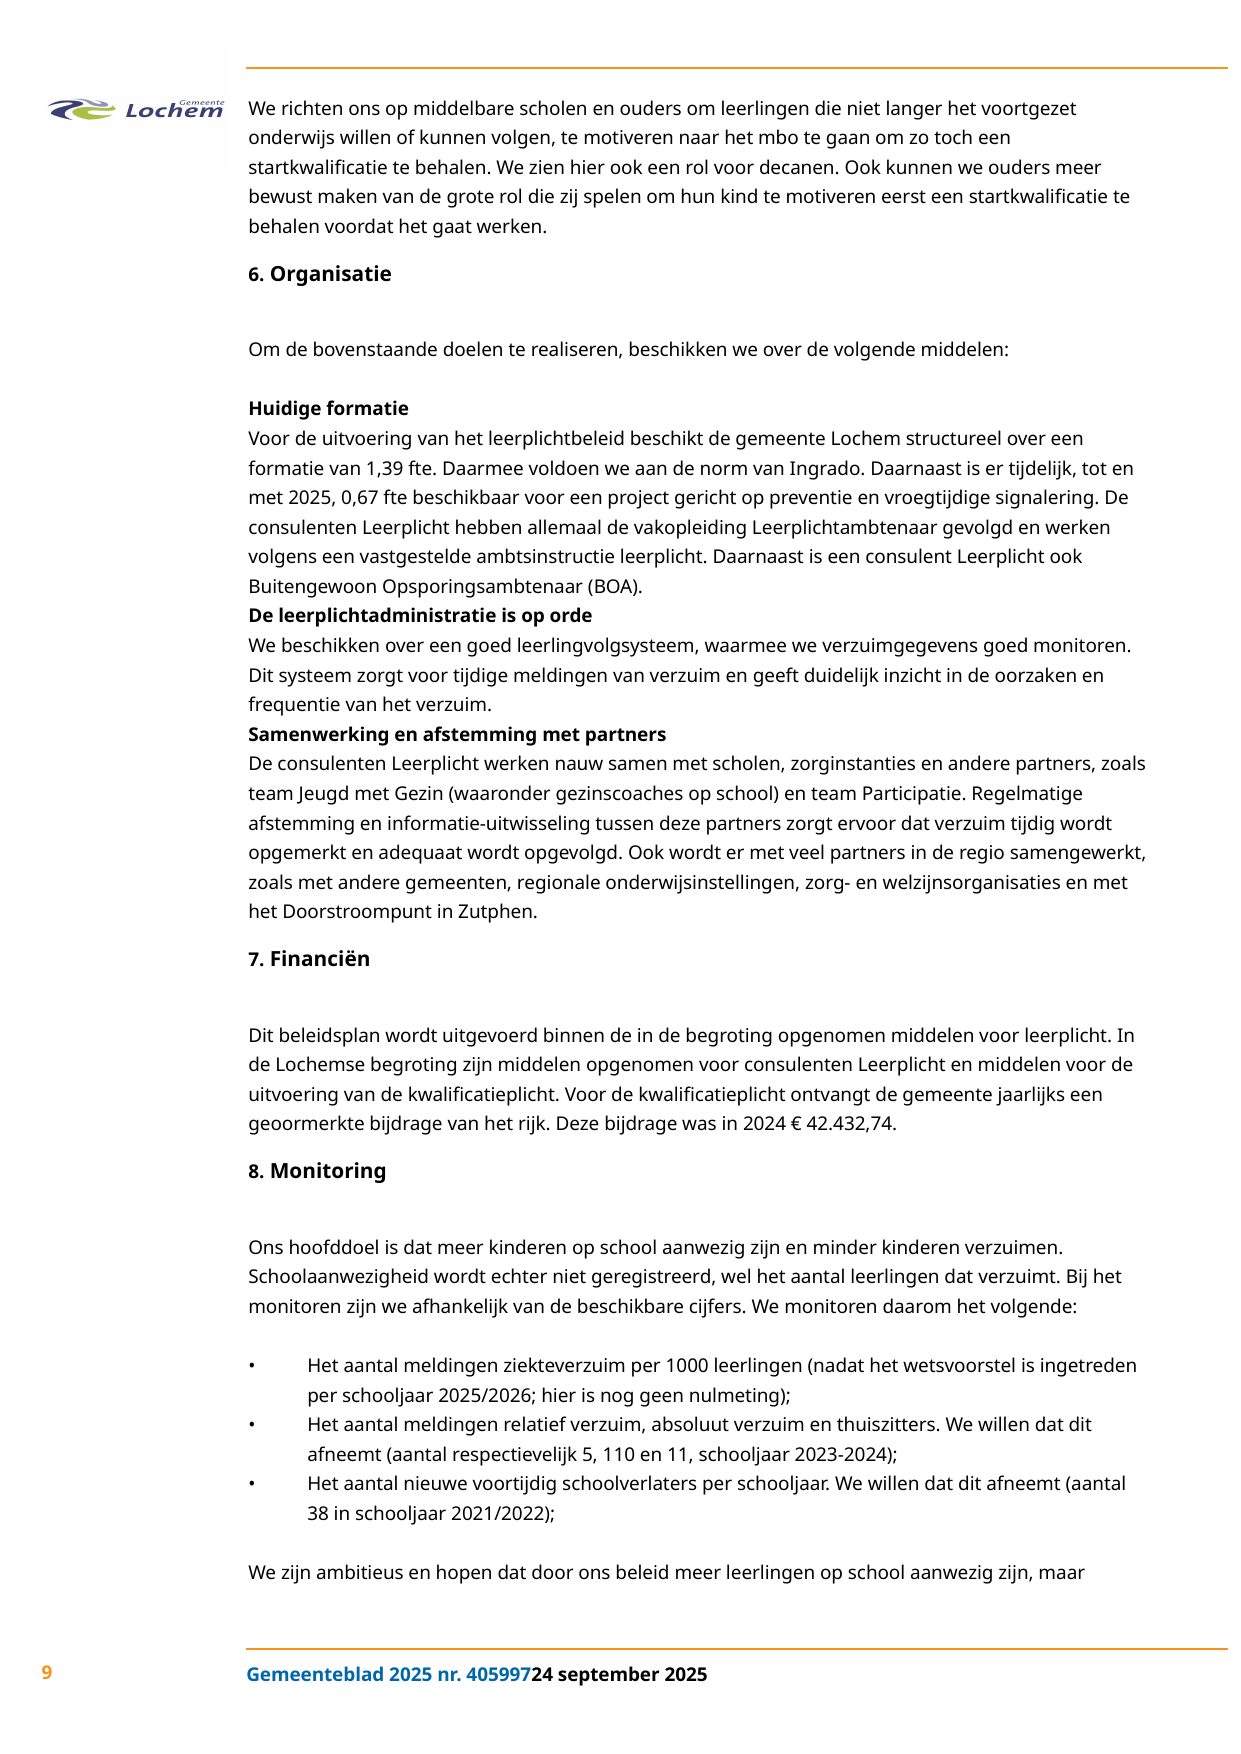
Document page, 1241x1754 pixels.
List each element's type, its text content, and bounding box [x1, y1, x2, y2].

picture [41, 47, 231, 172]
text 8. Monitoring [248, 1156, 1152, 1185]
list Het aantal meldingen relatief verzuim, absoluut verzuim en thuiszitters. We willen dat dit afneemt (aantal respectievelijk 5, 110 en 11, schooljaar 2023-2024); [248, 1411, 1152, 1467]
text Dit beleidsplan wordt uitgevoerd binnen de in de begroting opgenomen middelen voor leerplicht. In de Lochemse begroting zijn middelen opgenomen voor consulenten Leerplicht en middelen voor de uitvoering van de kwalificatieplicht. Voor de kwalificatieplicht ontvangt de gemeente jaarlijks een geoormerkte bijdrage van het rijk. Deze bijdrage was in 2024 € 42.432,74. [248, 1022, 1152, 1136]
text We richten ons op middelbare scholen en ouders om leerlingen die niet langer het voortgezet onderwijs willen of kunnen volgen, te motiveren naar het mbo te gaan om zo toch een startkwalificatie te behalen. We zien hier ook een rol voor decanen. Ook kunnen we ouders meer bewust maken van de grote rol die zij spelen om hun kind te motiveren eerst een startkwalificatie te behalen voordat het gaat werken. [248, 95, 1152, 239]
list Het aantal meldingen ziekteverzuim per 1000 leerlingen (nadat het wetsvoorstel is ingetreden per schooljaar 2025/2026; hier is nog geen nulmeting); [248, 1352, 1152, 1408]
text We beschikken over een goed leerlingvolgsysteem, waarmee we verzuimgegevens goed monitoren. Dit systeem zorgt voor tijdige meldingen van verzuim en geeft duidelijk inzicht in de oorzaken en frequentie van het verzuim. [248, 632, 1152, 717]
text De consulenten Leerplicht werken nauw samen met scholen, zorginstanties en andere partners, zoals team Jeugd met Gezin (waaronder gezinscoaches op school) en team Participatie. Regelmatige afstemming en informatie-uitwisseling tussen deze partners zorgt ervoor dat verzuim tijdig wordt opgemerkt en adequaat wordt opgevolgd. Ook wordt er met veel partners in de regio samengewerkt, zoals met andere gemeenten, regionale onderwijsinstellingen, zorg- en welzijnsorganisaties en met het Doorstroompunt in Zutphen. [248, 751, 1152, 924]
text De leerplichtadministratie is op orde [248, 603, 1152, 628]
text Om de bovenstaande doelen te realiseren, beschikken we over de volgende middelen: [248, 336, 1152, 362]
text 6. Organisatie [248, 259, 1152, 287]
text Samenwerking en afstemming met partners [248, 721, 1152, 747]
text Voor de uitvoering van het leerplichtbeleid beschikt de gemeente Lochem structureel over een formatie van 1,39 fte. Daarmee voldoen we aan de norm van Ingrado. Daarnaast is er tijdelijk, tot en met 2025, 0,67 fte beschikbaar voor een project gericht op preventie en vroegtijdige signalering. De consulenten Leerplicht hebben allemaal de vakopleiding Leerplichtambtenaar gevolgd en werken volgens een vastgestelde ambtsinstructie leerplicht. Daarnaast is een consulent Leerplicht ook Buitengewoon Opsporingsambtenaar (BOA). [248, 425, 1152, 599]
text Ons hoofddoel is dat meer kinderen op school aanwezig zijn en minder kinderen verzuimen. Schoolaanwezigheid wordt echter niet geregistreerd, wel het aantal leerlingen dat verzuimt. Bij het monitoren zijn we afhankelijk van de beschikbare cijfers. We monitoren daarom het volgende: [248, 1234, 1152, 1319]
text 7. Financiën [248, 944, 1152, 973]
text We zijn ambitieus en hopen dat door ons beleid meer leerlingen op school aanwezig zijn, maar [248, 1559, 1152, 1585]
text Huidige formatie [248, 396, 1152, 421]
list Het aantal nieuwe voortijdig schoolverlaters per schooljaar. We willen dat dit afneemt (aantal 38 in schooljaar 2021/2022); [248, 1471, 1152, 1526]
